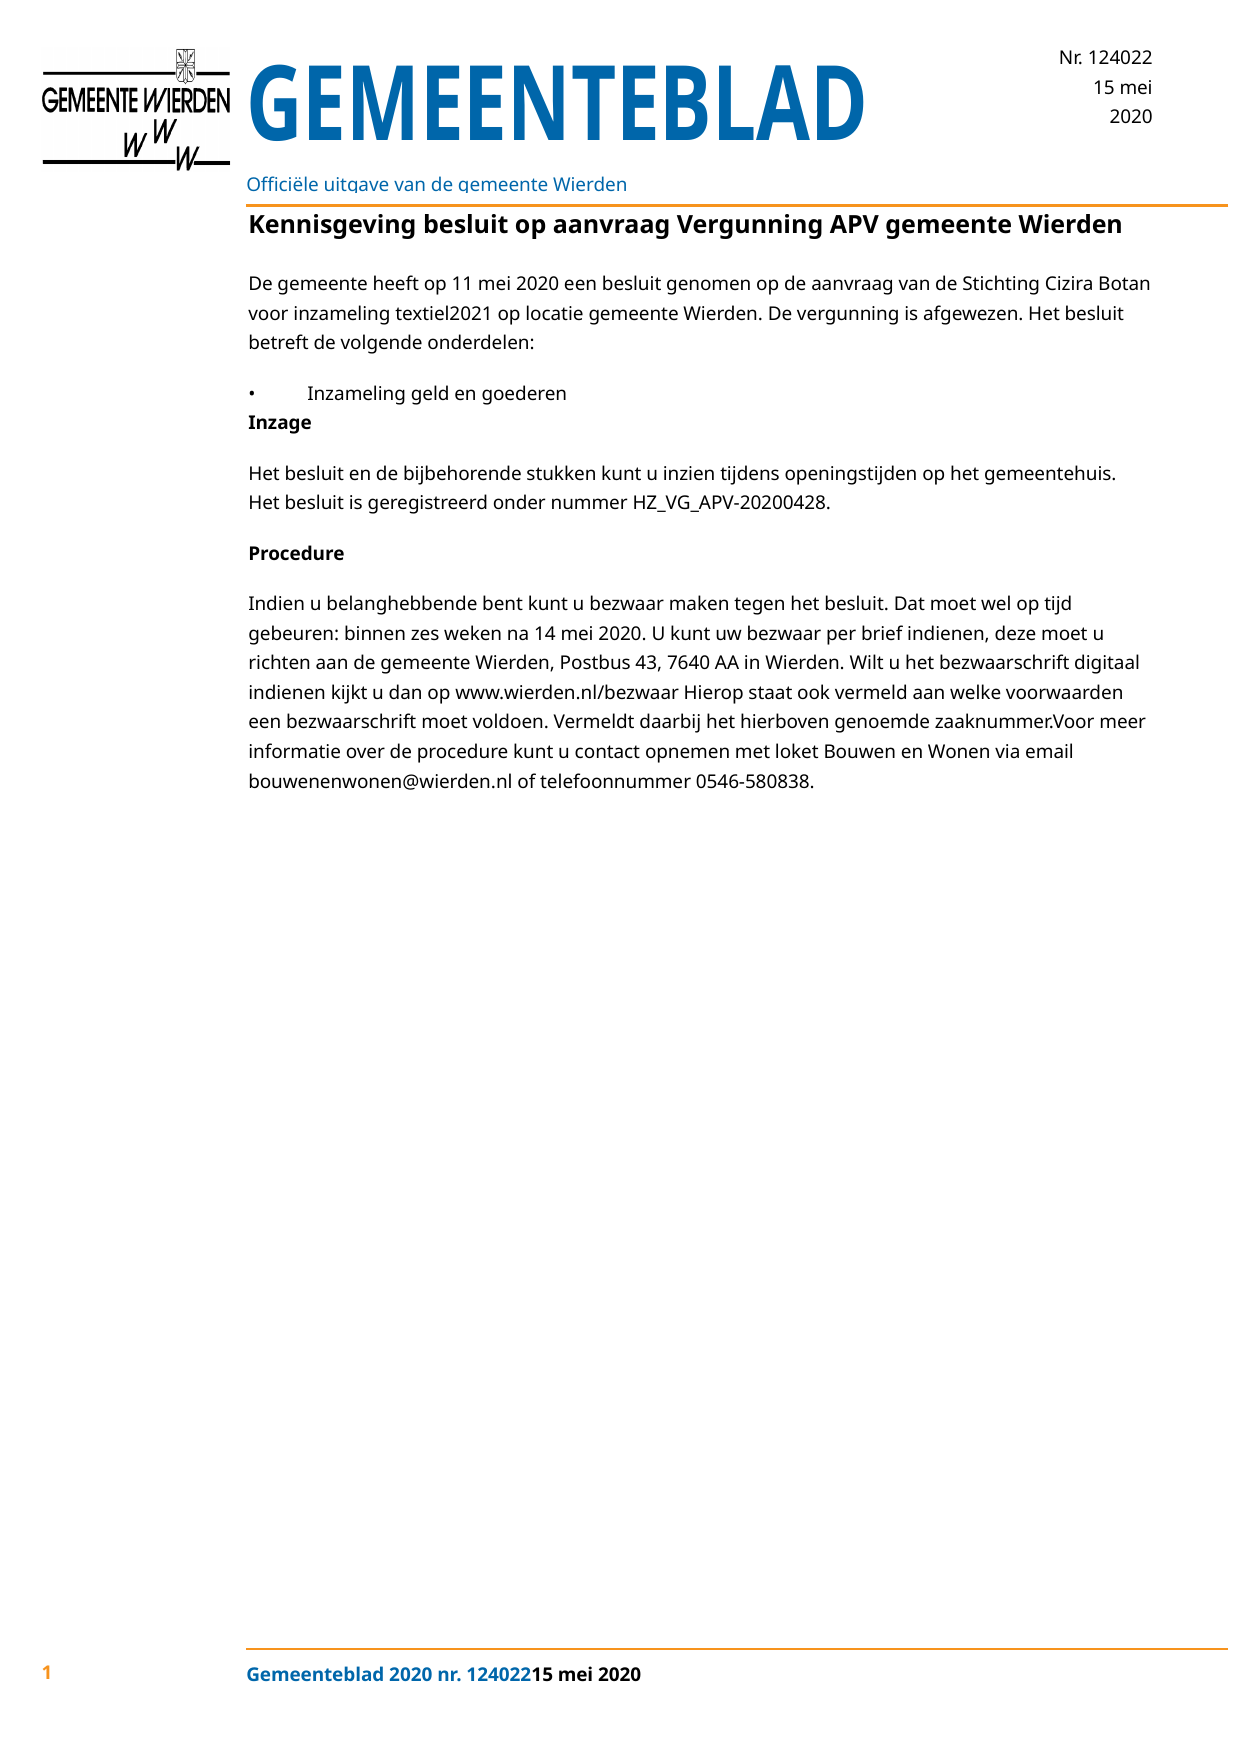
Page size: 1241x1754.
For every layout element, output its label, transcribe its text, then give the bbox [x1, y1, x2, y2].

text Procedure [248, 540, 1152, 566]
text Inzage [248, 409, 1152, 435]
text De gemeente heeft op 11 mei 2020 een besluit genomen op de aanvraag van de Stichting Cizira Botan voor inzameling textiel2021 op locatie gemeente Wierden. De vergunning is afgewezen. Het besluit betreft de volgende onderdelen: [248, 270, 1152, 355]
text Indien u belanghebbende bent kunt u bezwaar maken tegen het besluit. Dat moet wel op tijd gebeuren: binnen zes weken na 14 mei 2020. U kunt uw bezwaar per brief indienen, deze moet u richten aan de gemeente Wierden, Postbus 43, 7640 AA in Wierden. Wilt u het bezwaarschrift digitaal indienen kijkt u dan op www.wierden.nl/bezwaar Hierop staat ook vermeld aan welke voorwaarden een bezwaarschrift moet voldoen. Vermeldt daarbij het hierboven genoemde zaaknummer.Voor meer informatie over de procedure kunt u contact opnemen met loket Bouwen en Wonen via email bouwenenwonen@wierden.nl of telefoonnummer 0546-580838. [248, 590, 1152, 793]
text Kennisgeving besluit op aanvraag Vergunning APV gemeente Wierden [248, 207, 1152, 241]
picture [41, 47, 231, 172]
text Het besluit en de bijbehorende stukken kunt u inzien tijdens openingstijden op het gemeentehuis. Het besluit is geregistreerd onder nummer HZ_VG_APV-20200428. [248, 460, 1152, 515]
list Inzameling geld en goederen [248, 380, 1152, 406]
